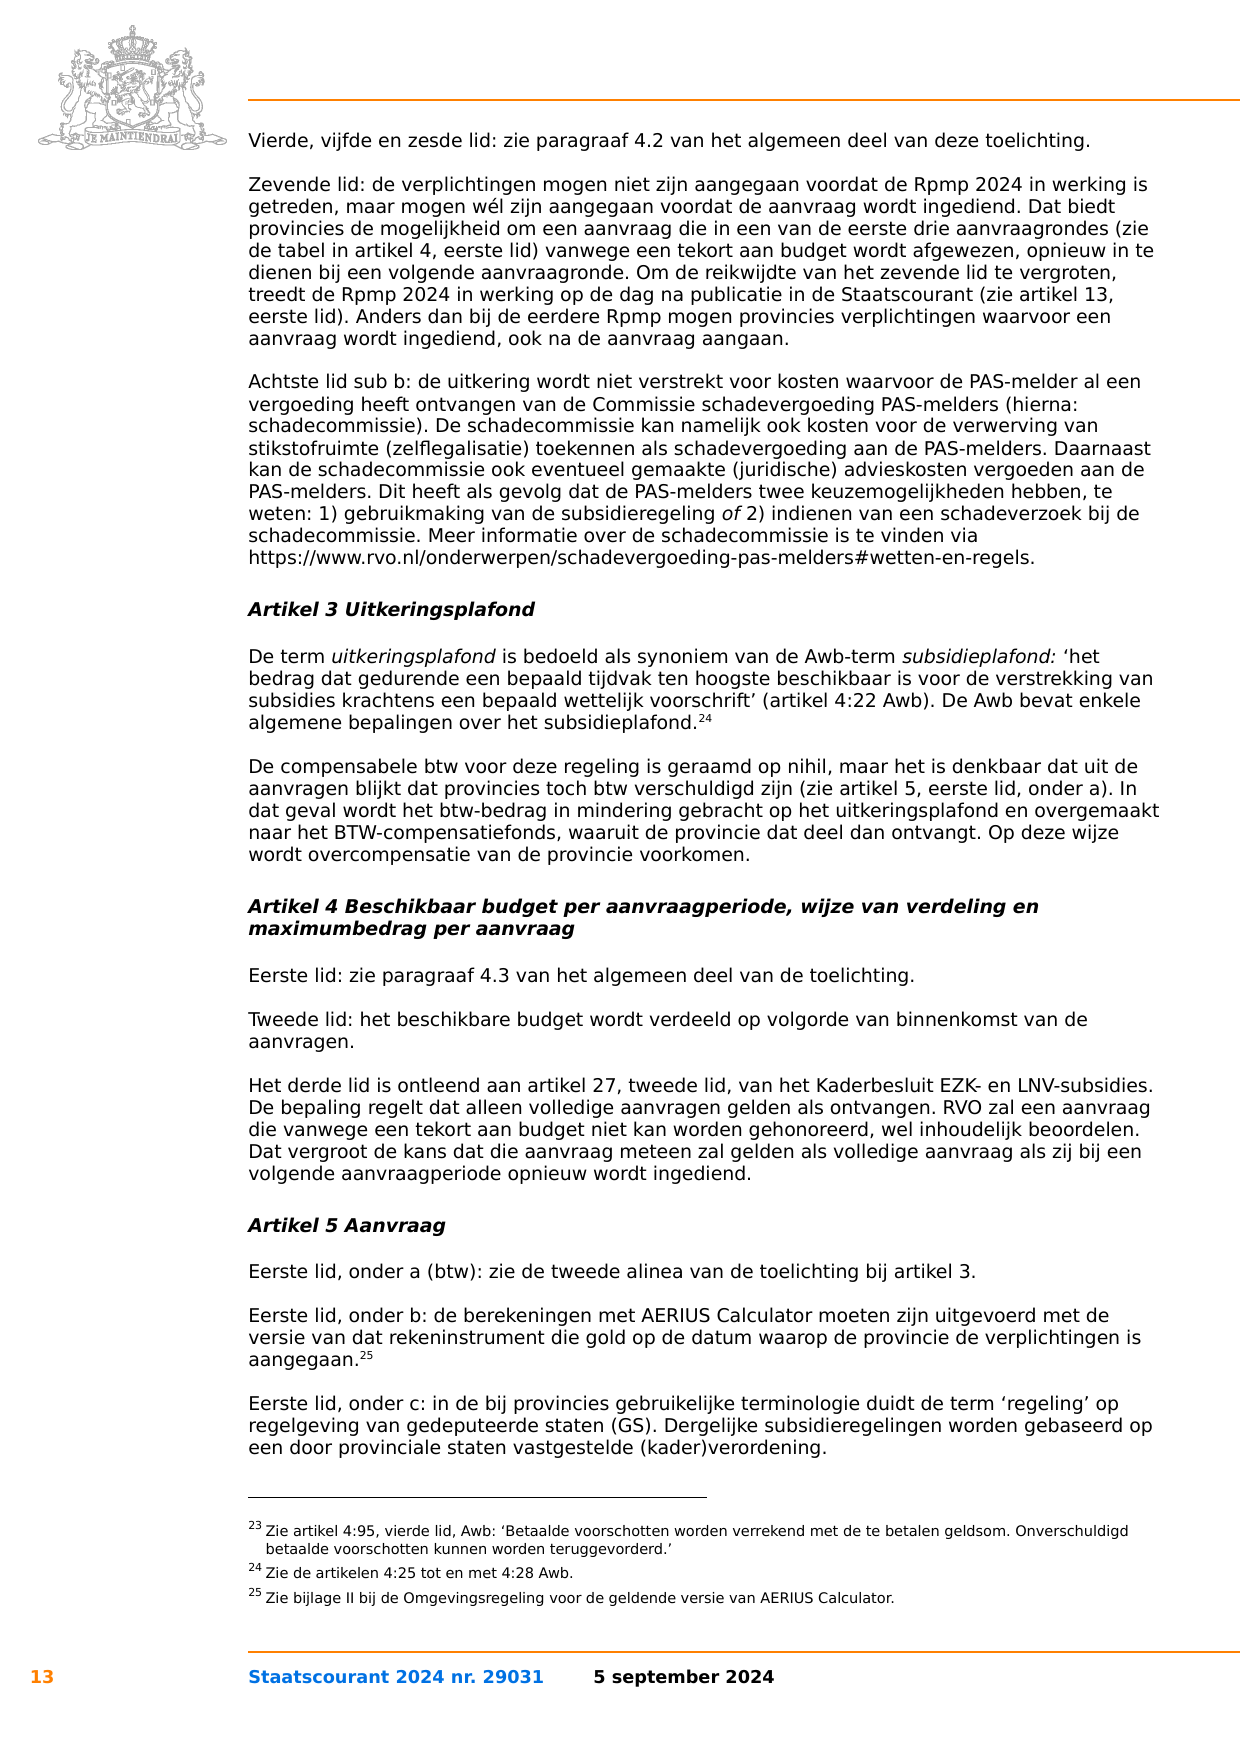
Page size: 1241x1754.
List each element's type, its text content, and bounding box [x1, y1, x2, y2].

text Tweede lid: het beschikbare budget wordt verdeeld op volgorde van binnenkomst van de aanvragen. [248, 1009, 1163, 1053]
text Eerste lid, onder b: de berekeningen met AERIUS Calculator moeten zijn uitgevoerd met de versie van dat rekeninstrument die gold op de datum waarop de provincie de verplichtingen is aangegaan. [248, 1305, 1163, 1371]
text De compensabele btw voor deze regeling is geraamd op nihil, maar het is denkbaar dat uit de aanvragen blijkt dat provincies toch btw verschuldigd zijn (zie artikel 5, eerste lid, onder a). In dat geval wordt het btw-bedrag in mindering gebracht op het uitkeringsplafond en overgemaakt naar het BTW-compensatiefonds, waaruit de provincie dat deel dan ontvangt. Op deze wijze wordt overcompensatie van de provincie voorkomen. [248, 756, 1163, 866]
subtitle Artikel 4 Beschikbaar budget per aanvraagperiode, wijze van verdeling en maximumbedrag per aanvraag [248, 896, 1163, 940]
text Eerste lid, onder a (btw): zie de tweede alinea van de toelichting bij artikel 3. [248, 1261, 1163, 1283]
subtitle Artikel 5 Aanvraag [248, 1214, 1163, 1236]
text Zie bijlage II bij de Omgevingsregeling voor de geldende versie van AERIUS Calculator. [248, 1586, 1163, 1608]
text Zevende lid: de verplichtingen mogen niet zijn aangegaan voordat de Rpmp 2024 in werking is getreden, maar mogen wél zijn aangegaan voordat de aanvraag wordt ingediend. Dat biedt provincies de mogelijkheid om een aanvraag die in een van de eerste drie aanvraagrondes (zie de tabel in artikel 4, eerste lid) vanwege een tekort aan budget wordt afgewezen, opnieuw in te dienen bij een volgende aanvraagronde. Om de reikwijdte van het zevende lid te vergroten, treedt de Rpmp 2024 in werking op de dag na publicatie in de Staatscourant (zie artikel 13, eerste lid). Anders dan bij de eerdere Rpmp mogen provincies verplichtingen waarvoor een aanvraag wordt ingediend, ook na de aanvraag aangaan. [248, 174, 1163, 349]
picture [38, 25, 227, 150]
subtitle Artikel 3 Uitkeringsplafond [248, 599, 1163, 621]
text Eerste lid, onder c: in de bij provincies gebruikelijke terminologie duidt de term ‘regeling’ op regelgeving van gedeputeerde staten (GS). Dergelijke subsidieregelingen worden gebaseerd op een door provinciale staten vastgestelde (kader)verordening. [248, 1393, 1163, 1459]
text Zie de artikelen 4:25 tot en met 4:28 Awb. [248, 1561, 1163, 1583]
text Zie artikel 4:95, vierde lid, Awb: ‘Betaalde voorschotten worden verrekend met de te betalen geldsom. Onverschuldigd betaalde voorschotten kunnen worden teruggevorderd.’ [248, 1519, 1163, 1558]
text Het derde lid is ontleend aan artikel 27, tweede lid, van het Kaderbesluit EZK- en LNV-subsidies. De bepaling regelt dat alleen volledige aanvragen gelden als ontvangen. RVO zal een aanvraag die vanwege een tekort aan budget niet kan worden gehonoreerd, wel inhoudelijk beoordelen. Dat vergroot de kans dat die aanvraag meteen zal gelden als volledige aanvraag als zij bij een volgende aanvraagperiode opnieuw wordt ingediend. [248, 1074, 1163, 1184]
text Eerste lid: zie paragraaf 4.3 van het algemeen deel van de toelichting. [248, 965, 1163, 987]
text Vierde, vijfde en zesde lid: zie paragraaf 4.2 van het algemeen deel van deze toelichting. [248, 130, 1163, 152]
text De term uitkeringsplafond is bedoeld als synoniem van de Awb-term subsidieplafond: ‘het bedrag dat gedurende een bepaald tijdvak ten hoogste beschikbaar is voor de verstrekking van subsidies krachtens een bepaald wettelijk voorschrift’ (artikel 4:22 Awb). De Awb bevat enkele algemene bepalingen over het subsidieplafond. [248, 646, 1163, 734]
text Achtste lid sub b: de uitkering wordt niet verstrekt voor kosten waarvoor de PAS-melder al een vergoeding heeft ontvangen van de Commissie schadevergoeding PAS-melders (hierna: schadecommissie). De schadecommissie kan namelijk ook kosten voor de verwerving van stikstofruimte (zelflegalisatie) toekennen als schadevergoeding aan de PAS-melders. Daarnaast kan de schadecommissie ook eventueel gemaakte (juridische) advieskosten vergoeden aan de PAS-melders. Dit heeft als gevolg dat de PAS-melders twee keuzemogelijkheden hebben, te weten: 1) gebruikmaking van de subsidieregeling of 2) indienen van een schadeverzoek bij de schadecommissie. Meer informatie over de schadecommissie is te vinden via https://www.rvo.nl/onderwerpen/schadevergoeding-pas-melders#wetten-en-regels. [248, 371, 1163, 569]
